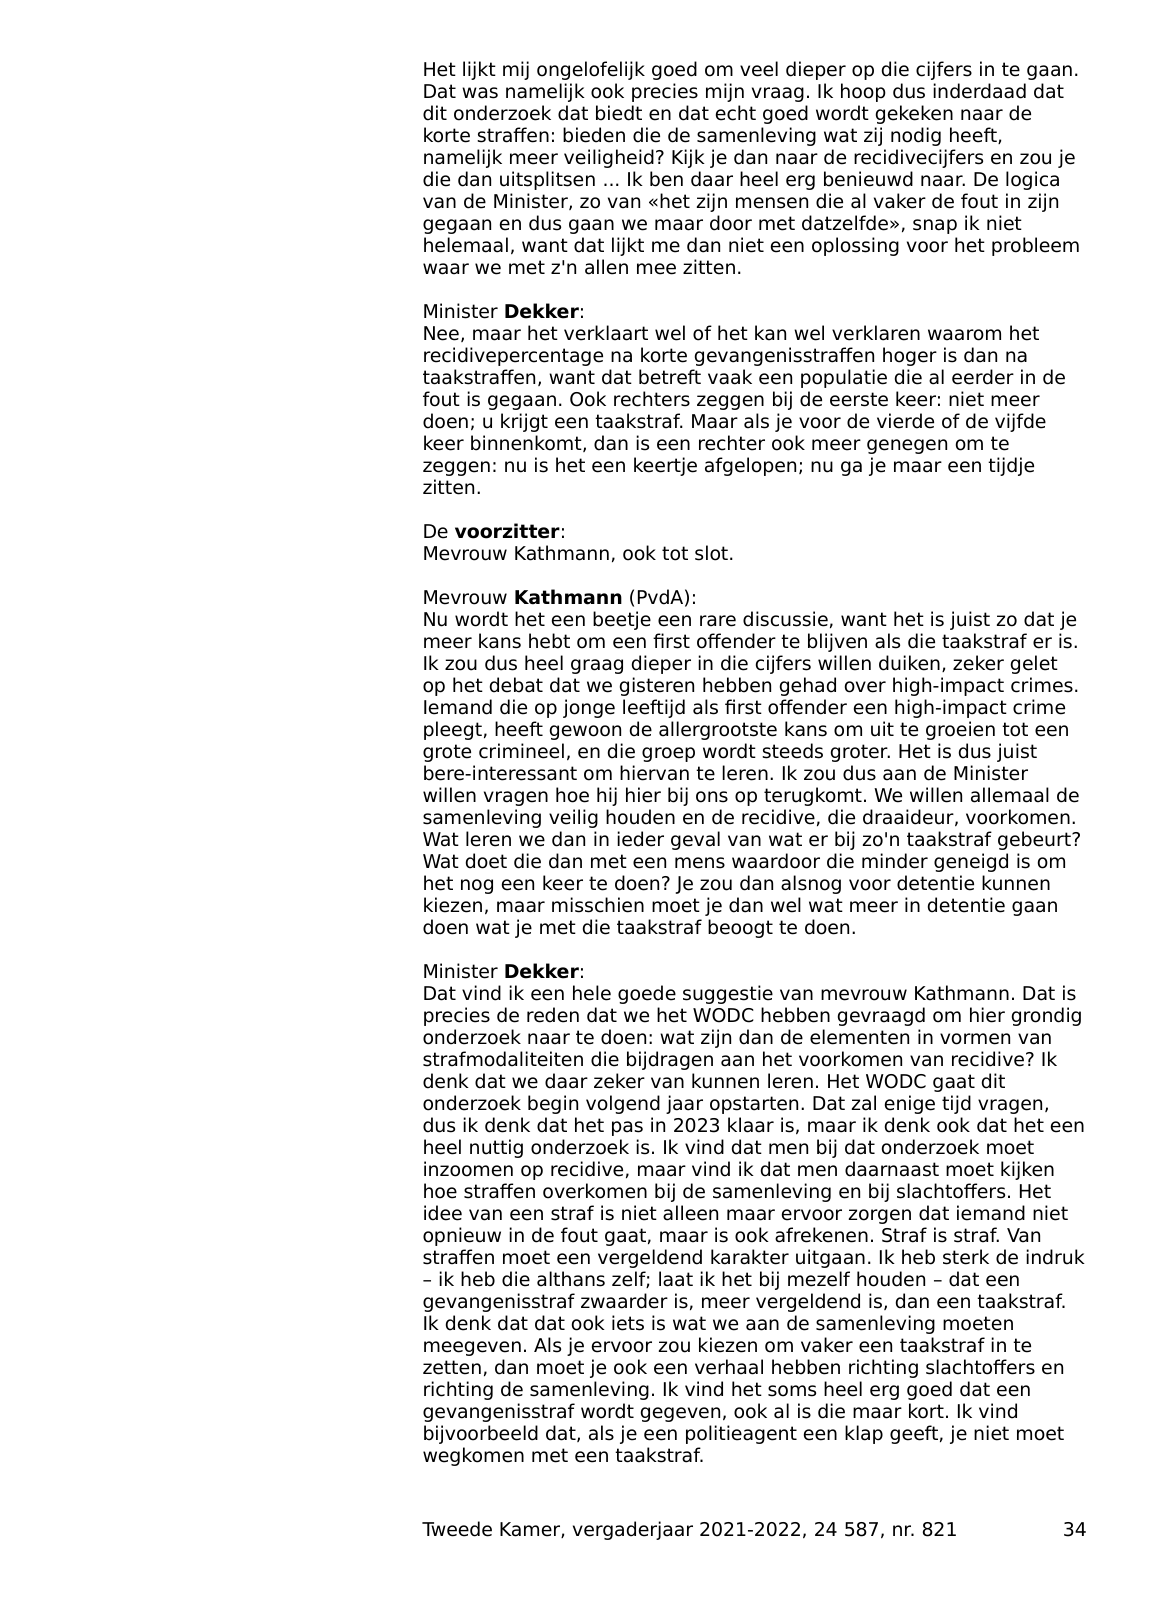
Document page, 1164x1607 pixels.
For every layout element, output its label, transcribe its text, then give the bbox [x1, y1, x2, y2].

text Minister Dekker: [422, 961, 1087, 983]
text Mevrouw Kathmann, ook tot slot. [422, 543, 1087, 565]
text De voorzitter: [422, 521, 1087, 543]
text Nu wordt het een beetje een rare discussie, want het is juist zo dat je meer kans hebt om een first offender te blijven als die taakstraf er is. Ik zou dus heel graag dieper in die cijfers willen duiken, zeker gelet op het debat dat we gisteren hebben gehad over high-impact crimes. Iemand die op jonge leeftijd als first offender een high-impact crime pleegt, heeft gewoon de allergrootste kans om uit te groeien tot een grote crimineel, en die groep wordt steeds groter. Het is dus juist bere-interessant om hiervan te leren. Ik zou dus aan de Minister willen vragen hoe hij hier bij ons op terugkomt. We willen allemaal de samenleving veilig houden en de recidive, die draaideur, voorkomen. Wat leren we dan in ieder geval van wat er bij zo'n taakstraf gebeurt? Wat doet die dan met een mens waardoor die minder geneigd is om het nog een keer te doen? Je zou dan alsnog voor detentie kunnen kiezen, maar misschien moet je dan wel wat meer in detentie gaan doen wat je met die taakstraf beoogt te doen. [422, 609, 1087, 939]
text Het lijkt mij ongelofelijk goed om veel dieper op die cijfers in te gaan. Dat was namelijk ook precies mijn vraag. Ik hoop dus inderdaad dat dit onderzoek dat biedt en dat echt goed wordt gekeken naar de korte straffen: bieden die de samenleving wat zij nodig heeft, namelijk meer veiligheid? Kijk je dan naar de recidivecijfers en zou je die dan uitsplitsen ... Ik ben daar heel erg benieuwd naar. De logica van de Minister, zo van «het zijn mensen die al vaker de fout in zijn gegaan en dus gaan we maar door met datzelfde», snap ik niet helemaal, want dat lijkt me dan niet een oplossing voor het probleem waar we met z'n allen mee zitten. [422, 59, 1087, 279]
text Nee, maar het verklaart wel of het kan wel verklaren waarom het recidivepercentage na korte gevangenisstraffen hoger is dan na taakstraffen, want dat betreft vaak een populatie die al eerder in de fout is gegaan. Ook rechters zeggen bij de eerste keer: niet meer doen; u krijgt een taakstraf. Maar als je voor de vierde of de vijfde keer binnenkomt, dan is een rechter ook meer genegen om te zeggen: nu is het een keertje afgelopen; nu ga je maar een tijdje zitten. [422, 323, 1087, 499]
text Dat vind ik een hele goede suggestie van mevrouw Kathmann. Dat is precies de reden dat we het WODC hebben gevraagd om hier grondig onderzoek naar te doen: wat zijn dan de elementen in vormen van strafmodaliteiten die bijdragen aan het voorkomen van recidive? Ik denk dat we daar zeker van kunnen leren. Het WODC gaat dit onderzoek begin volgend jaar opstarten. Dat zal enige tijd vragen, dus ik denk dat het pas in 2023 klaar is, maar ik denk ook dat het een heel nuttig onderzoek is. Ik vind dat men bij dat onderzoek moet inzoomen op recidive, maar vind ik dat men daarnaast moet kijken hoe straffen overkomen bij de samenleving en bij slachtoffers. Het idee van een straf is niet alleen maar ervoor zorgen dat iemand niet opnieuw in de fout gaat, maar is ook afrekenen. Straf is straf. Van straffen moet een vergeldend karakter uitgaan. Ik heb sterk de indruk – ik heb die althans zelf; laat ik het bij mezelf houden – dat een gevangenisstraf zwaarder is, meer vergeldend is, dan een taakstraf. Ik denk dat dat ook iets is wat we aan de samenleving moeten meegeven. Als je ervoor zou kiezen om vaker een taakstraf in te zetten, dan moet je ook een verhaal hebben richting slachtoffers en richting de samenleving. Ik vind het soms heel erg goed dat een gevangenisstraf wordt gegeven, ook al is die maar kort. Ik vind bijvoorbeeld dat, als je een politieagent een klap geeft, je niet moet wegkomen met een taakstraf. [422, 983, 1087, 1467]
text Minister Dekker: [422, 301, 1087, 323]
text Mevrouw Kathmann (PvdA): [422, 587, 1087, 609]
